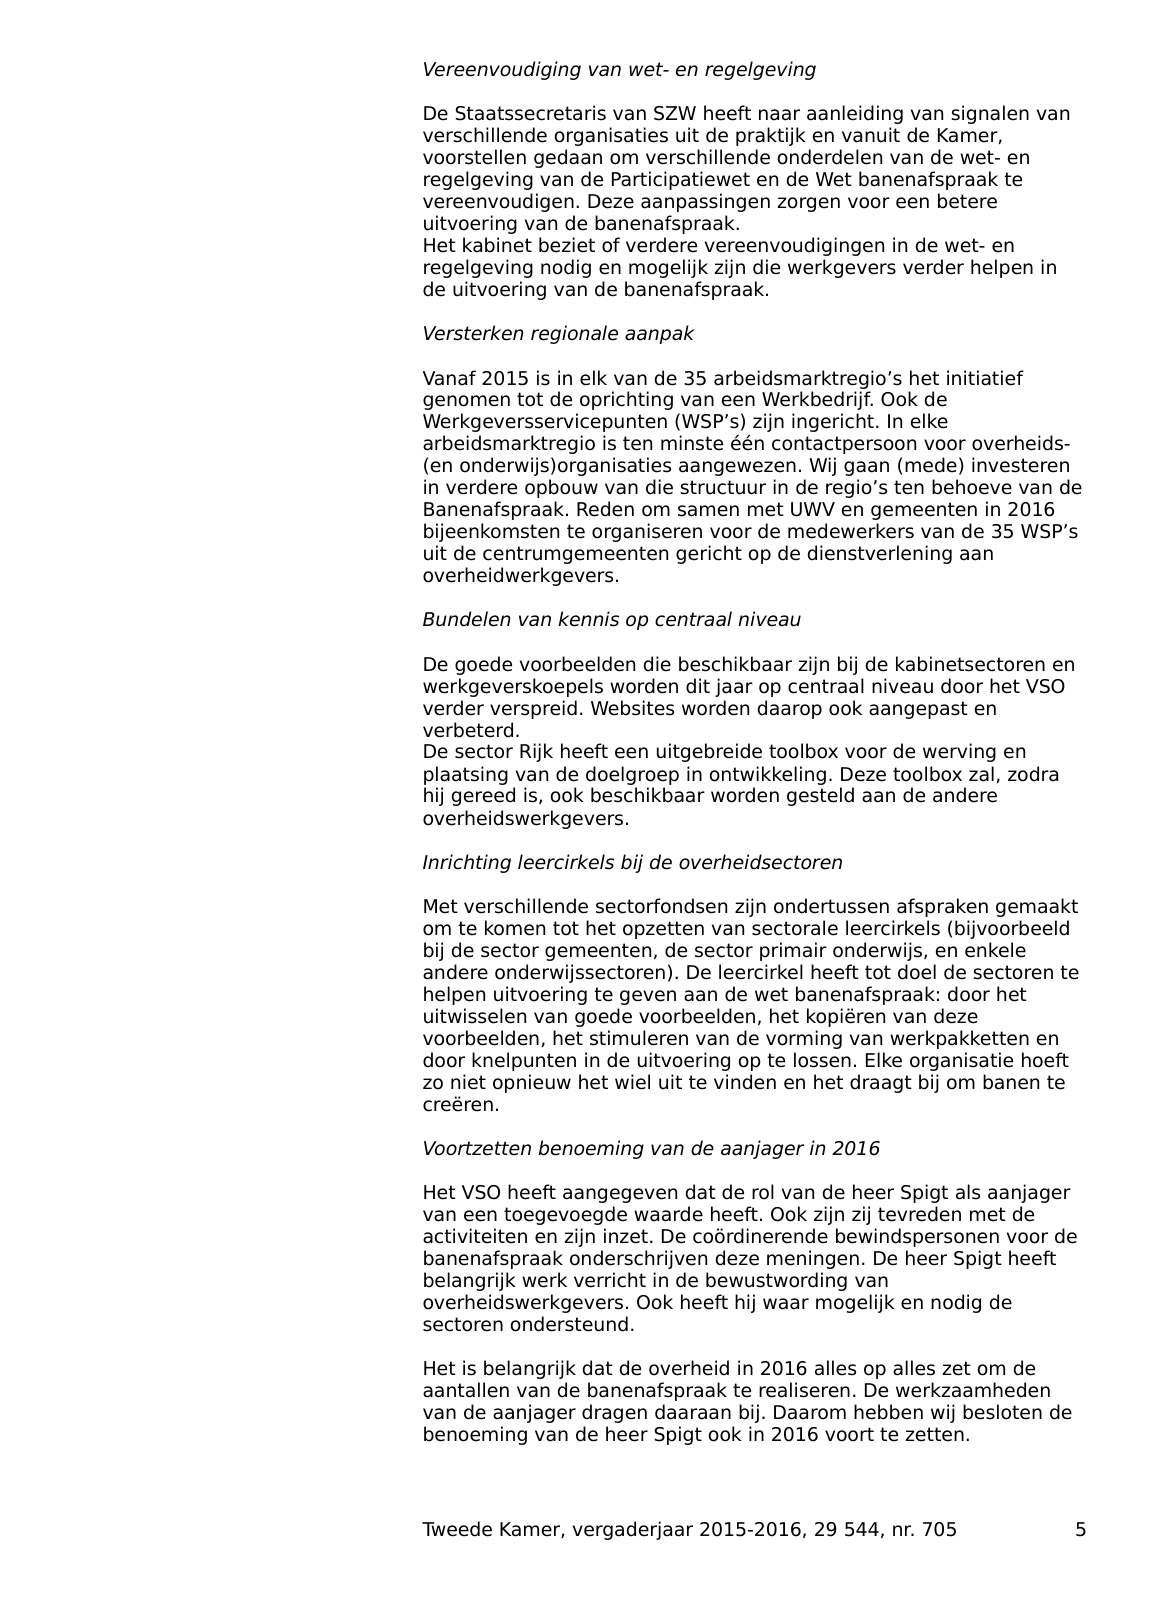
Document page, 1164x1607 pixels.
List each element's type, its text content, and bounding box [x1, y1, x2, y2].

subtitle Vereenvoudiging van wet- en regelgeving [422, 59, 1087, 81]
text Het kabinet beziet of verdere vereenvoudigingen in de wet- en regelgeving nodig en mogelijk zijn die werkgevers verder helpen in de uitvoering van de banenafspraak. [422, 235, 1087, 301]
text Het is belangrijk dat de overheid in 2016 alles op alles zet om de aantallen van de banenafspraak te realiseren. De werkzaamheden van de aanjager dragen daaraan bij. Daarom hebben wij besloten de benoeming van de heer Spigt ook in 2016 voort te zetten. [422, 1358, 1087, 1446]
text Het VSO heeft aangegeven dat de rol van de heer Spigt als aanjager van een toegevoegde waarde heeft. Ook zijn zij tevreden met de activiteiten en zijn inzet. De coördinerende bewindspersonen voor de banenafspraak onderschrijven deze meningen. De heer Spigt heeft belangrijk werk verricht in de bewustwording van overheidswerkgevers. Ook heeft hij waar mogelijk en nodig de sectoren ondersteund. [422, 1182, 1087, 1336]
text De goede voorbeelden die beschikbaar zijn bij de kabinetsectoren en werkgeverskoepels worden dit jaar op centraal niveau door het VSO verder verspreid. Websites worden daarop ook aangepast en verbeterd. [422, 653, 1087, 741]
text Vanaf 2015 is in elk van de 35 arbeidsmarktregio’s het initiatief genomen tot de oprichting van een Werkbedrijf. Ook de Werkgeversservicepunten (WSP’s) zijn ingericht. In elke arbeidsmarktregio is ten minste één contactpersoon voor overheids- (en onderwijs)organisaties aangewezen. Wij gaan (mede) investeren in verdere opbouw van die structuur in de regio’s ten behoeve van de Banenafspraak. Reden om samen met UWV en gemeenten in 2016 bijeenkomsten te organiseren voor de medewerkers van de 35 WSP’s uit de centrumgemeenten gericht op de dienstverlening aan overheidwerkgevers. [422, 367, 1087, 587]
subtitle Versterken regionale aanpak [422, 323, 1087, 345]
text Met verschillende sectorfondsen zijn ondertussen afspraken gemaakt om te komen tot het opzetten van sectorale leercirkels (bijvoorbeeld bij de sector gemeenten, de sector primair onderwijs, en enkele andere onderwijssectoren). De leercirkel heeft tot doel de sectoren te helpen uitvoering te geven aan de wet banenafspraak: door het uitwisselen van goede voorbeelden, het kopiëren van deze voorbeelden, het stimuleren van de vorming van werkpakketten en door knelpunten in de uitvoering op te lossen. Elke organisatie hoeft zo niet opnieuw het wiel uit te vinden en het draagt bij om banen te creëren. [422, 896, 1087, 1116]
text De Staatssecretaris van SZW heeft naar aanleiding van signalen van verschillende organisaties uit de praktijk en vanuit de Kamer, voorstellen gedaan om verschillende onderdelen van de wet- en regelgeving van de Participatiewet en de Wet banenafspraak te vereenvoudigen. Deze aanpassingen zorgen voor een betere uitvoering van de banenafspraak. [422, 103, 1087, 235]
text De sector Rijk heeft een uitgebreide toolbox voor de werving en plaatsing van de doelgroep in ontwikkeling. Deze toolbox zal, zodra hij gereed is, ook beschikbaar worden gesteld aan de andere overheidswerkgevers. [422, 741, 1087, 829]
subtitle Voortzetten benoeming van de aanjager in 2016 [422, 1138, 1087, 1160]
subtitle Inrichting leercirkels bij de overheidsectoren [422, 852, 1087, 873]
subtitle Bundelen van kennis op centraal niveau [422, 609, 1087, 631]
